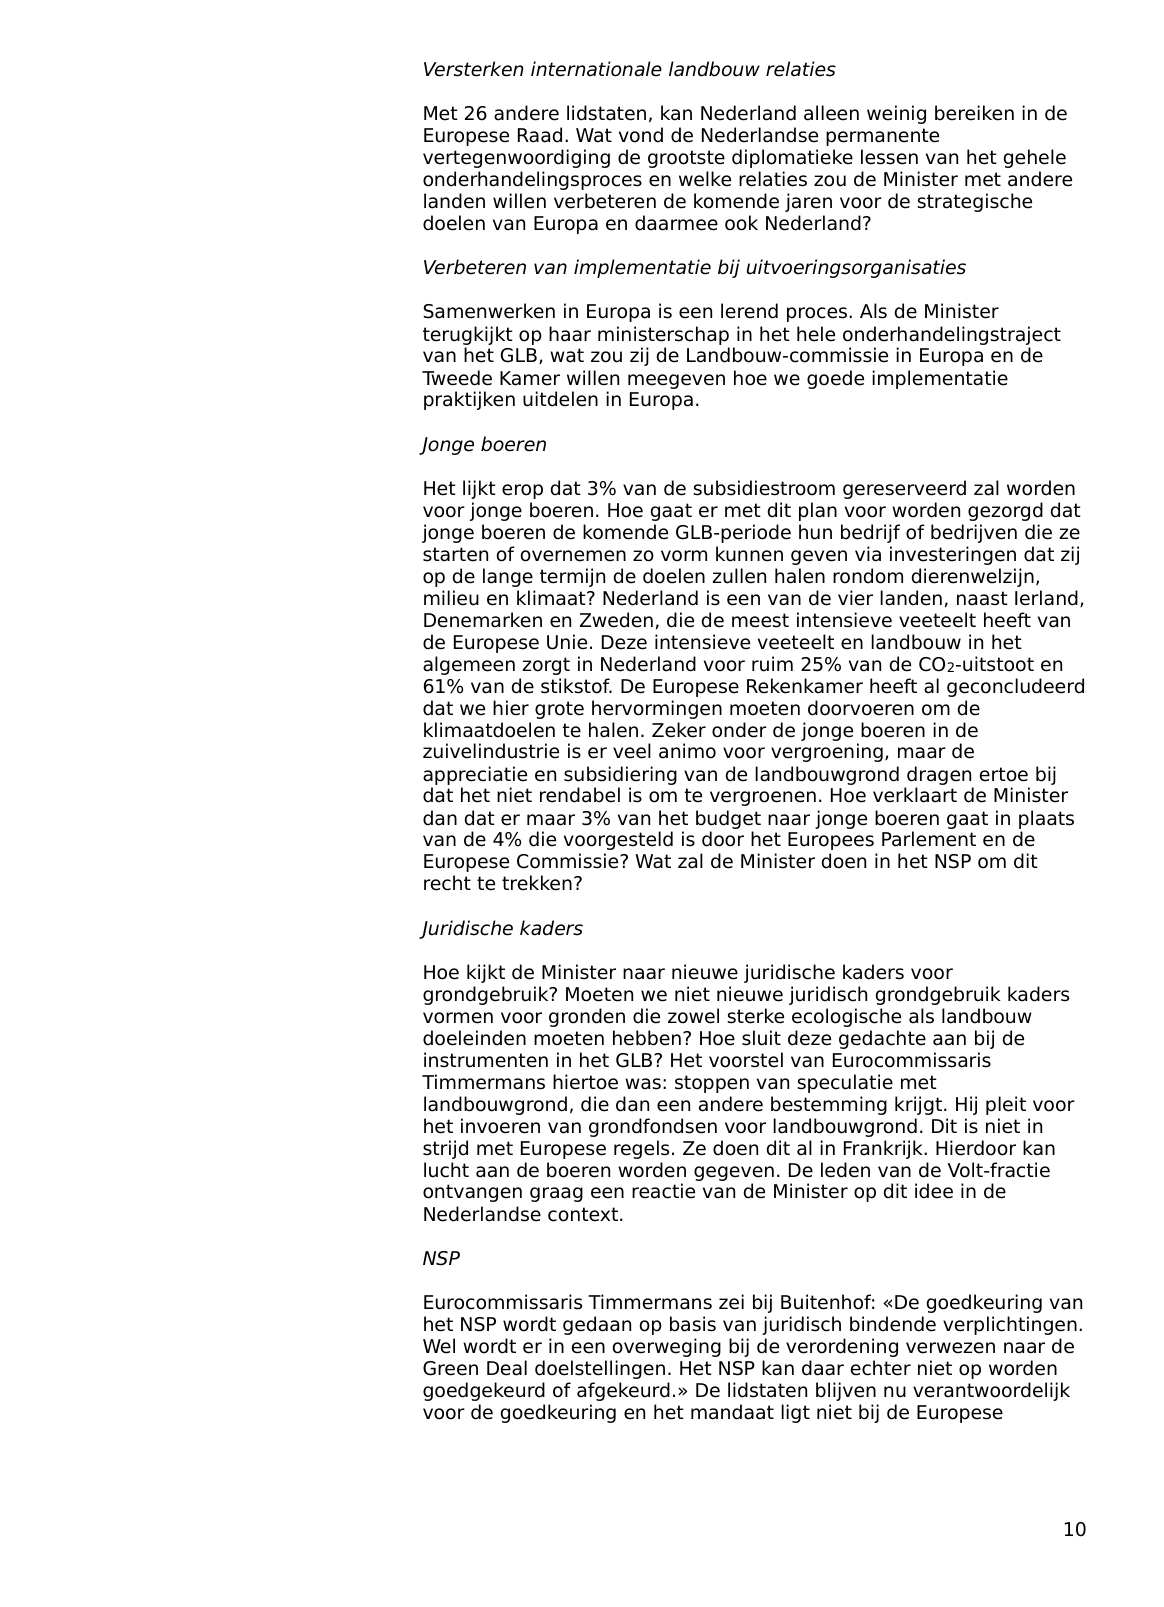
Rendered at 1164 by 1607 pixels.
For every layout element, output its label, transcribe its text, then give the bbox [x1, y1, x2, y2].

text Eurocommissaris Timmermans zei bij Buitenhof: «De goedkeuring van het NSP wordt gedaan op basis van juridisch bindende verplichtingen. Wel wordt er in een overweging bij de verordening verwezen naar de Green Deal doelstellingen. Het NSP kan daar echter niet op worden goedgekeurd of afgekeurd.» De lidstaten blijven nu verantwoordelijk voor de goedkeuring en het mandaat ligt niet bij de Europese [422, 1292, 1087, 1424]
subtitle Versterken internationale landbouw relaties [422, 59, 1087, 81]
text Hoe kijkt de Minister naar nieuwe juridische kaders voor grondgebruik? Moeten we niet nieuwe juridisch grondgebruik kaders vormen voor gronden die zowel sterke ecologische als landbouw doeleinden moeten hebben? Hoe sluit deze gedachte aan bij de instrumenten in het GLB? Het voorstel van Eurocommissaris Timmermans hiertoe was: stoppen van speculatie met landbouwgrond, die dan een andere bestemming krijgt. Hij pleit voor het invoeren van grondfondsen voor landbouwgrond. Dit is niet in strijd met Europese regels. Ze doen dit al in Frankrijk. Hierdoor kan lucht aan de boeren worden gegeven. De leden van de Volt-fractie ontvangen graag een reactie van de Minister op dit idee in de Nederlandse context. [422, 962, 1087, 1225]
text Met 26 andere lidstaten, kan Nederland alleen weinig bereiken in de Europese Raad. Wat vond de Nederlandse permanente vertegenwoordiging de grootste diplomatieke lessen van het gehele onderhandelingsproces en welke relaties zou de Minister met andere landen willen verbeteren de komende jaren voor de strategische doelen van Europa en daarmee ook Nederland? [422, 103, 1087, 235]
text Samenwerken in Europa is een lerend proces. Als de Minister terugkijkt op haar ministerschap in het hele onderhandelingstraject van het GLB, wat zou zij de Landbouw-commissie in Europa en de Tweede Kamer willen meegeven hoe we goede implementatie praktijken uitdelen in Europa. [422, 301, 1087, 411]
subtitle Jonge boeren [422, 433, 1087, 456]
subtitle Verbeteren van implementatie bij uitvoeringsorganisaties [422, 257, 1087, 279]
subtitle NSP [422, 1248, 1087, 1269]
subtitle Juridische kaders [422, 917, 1087, 939]
text Het lijkt erop dat 3% van de subsidiestroom gereserveerd zal worden voor jonge boeren. Hoe gaat er met dit plan voor worden gezorgd dat jonge boeren de komende GLB-periode hun bedrijf of bedrijven die ze starten of overnemen zo vorm kunnen geven via investeringen dat zij op de lange termijn de doelen zullen halen rondom dierenwelzijn, milieu en klimaat? Nederland is een van de vier landen, naast Ierland, Denemarken en Zweden, die de meest intensieve veeteelt heeft van de Europese Unie. Deze intensieve veeteelt en landbouw in het algemeen zorgt in Nederland voor ruim 25% van de CO2-uitstoot en 61% van de stikstof. De Europese Rekenkamer heeft al geconcludeerd dat we hier grote hervormingen moeten doorvoeren om de klimaatdoelen te halen. Zeker onder de jonge boeren in de zuivelindustrie is er veel animo voor vergroening, maar de appreciatie en subsidiering van de landbouwgrond dragen ertoe bij dat het niet rendabel is om te vergroenen. Hoe verklaart de Minister dan dat er maar 3% van het budget naar jonge boeren gaat in plaats van de 4% die voorgesteld is door het Europees Parlement en de Europese Commissie? Wat zal de Minister doen in het NSP om dit recht te trekken? [422, 478, 1087, 895]
